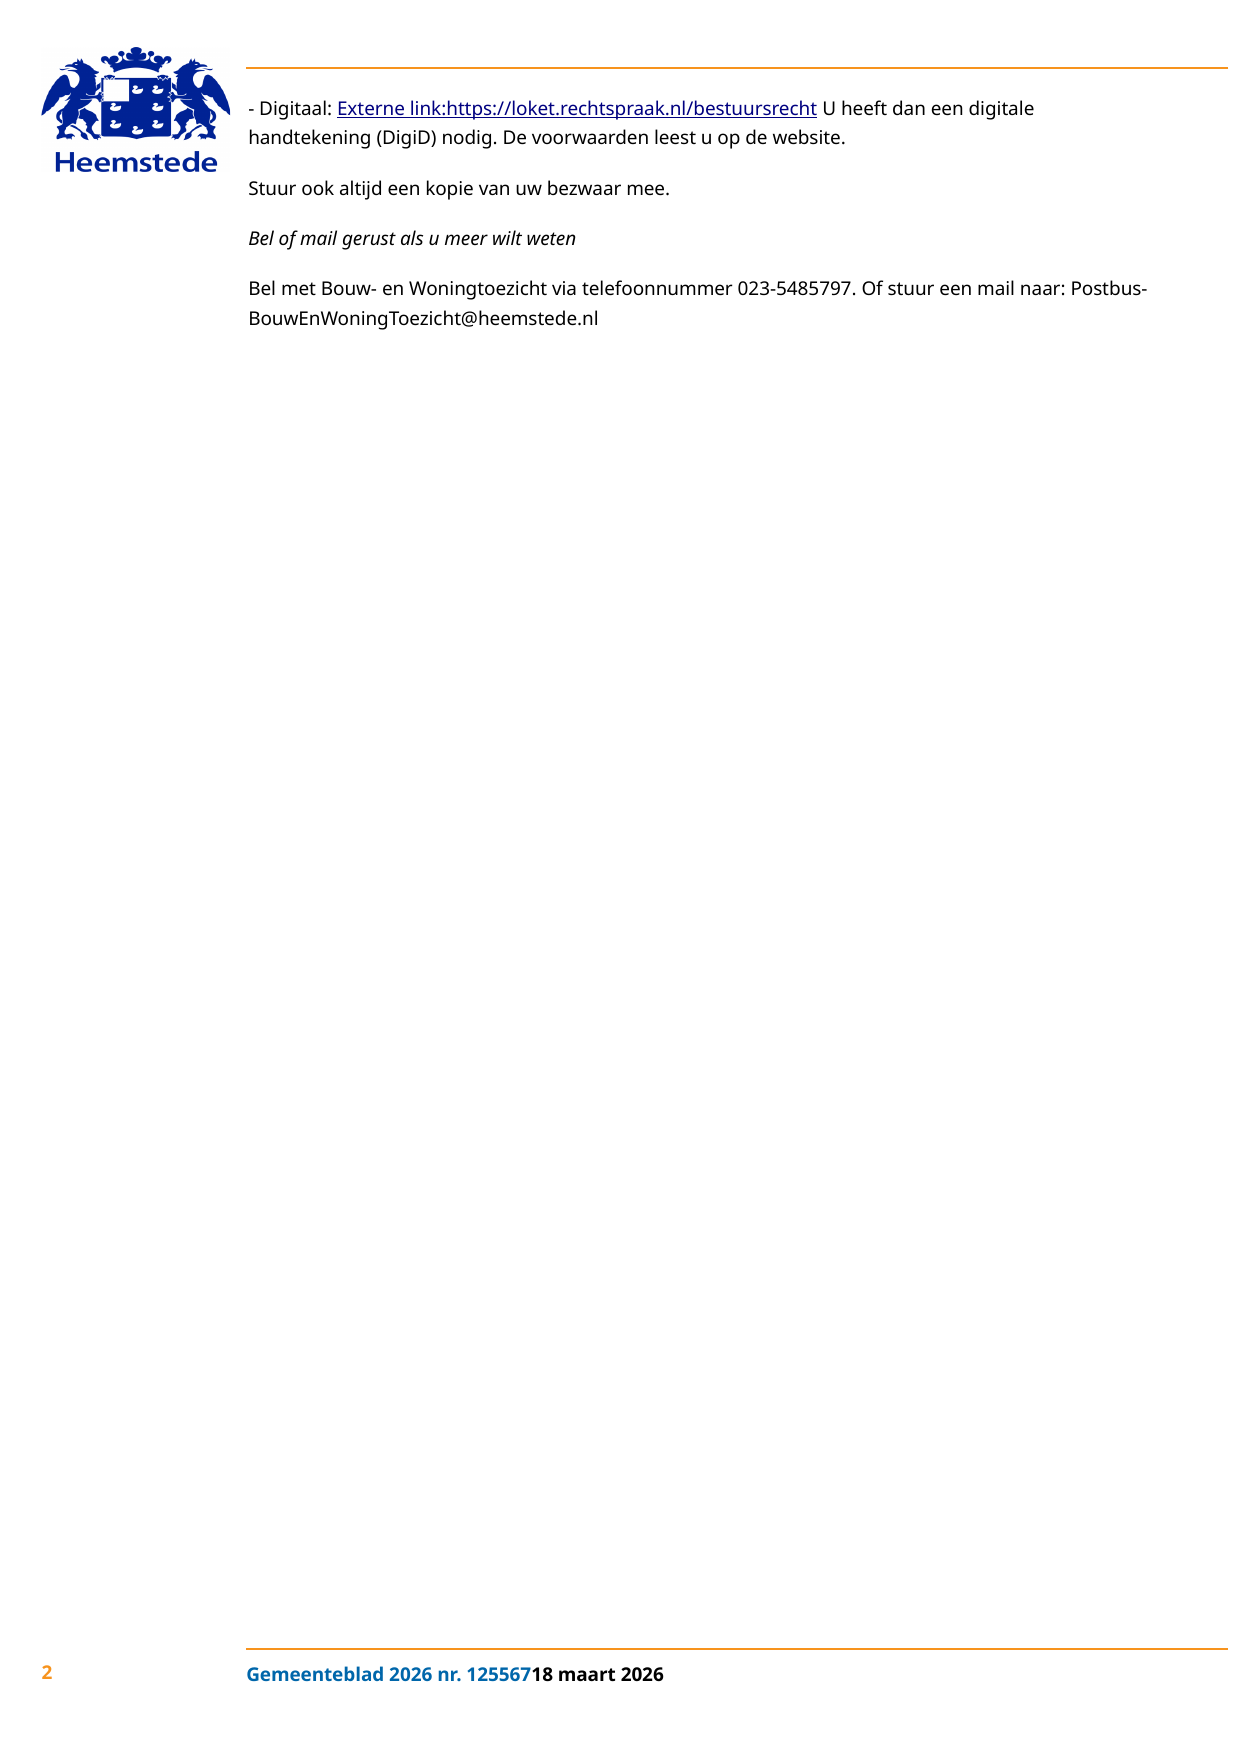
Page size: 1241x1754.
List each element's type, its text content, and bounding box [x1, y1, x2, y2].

text Stuur ook altijd een kopie van uw bezwaar mee. [248, 175, 1152, 201]
picture [41, 47, 231, 172]
text - Digitaal: Externe link:https://loket.rechtspraak.nl/bestuursrecht U heeft dan een digitale handtekening (DigiD) nodig. De voorwaarden leest u op de website. [248, 95, 1152, 150]
text Bel met Bouw- en Woningtoezicht via telefoonnummer 023-5485797. Of stuur een mail naar: Postbus-BouwEnWoningToezicht@heemstede.nl [248, 276, 1152, 331]
text Bel of mail gerust als u meer wilt weten [248, 225, 1152, 251]
